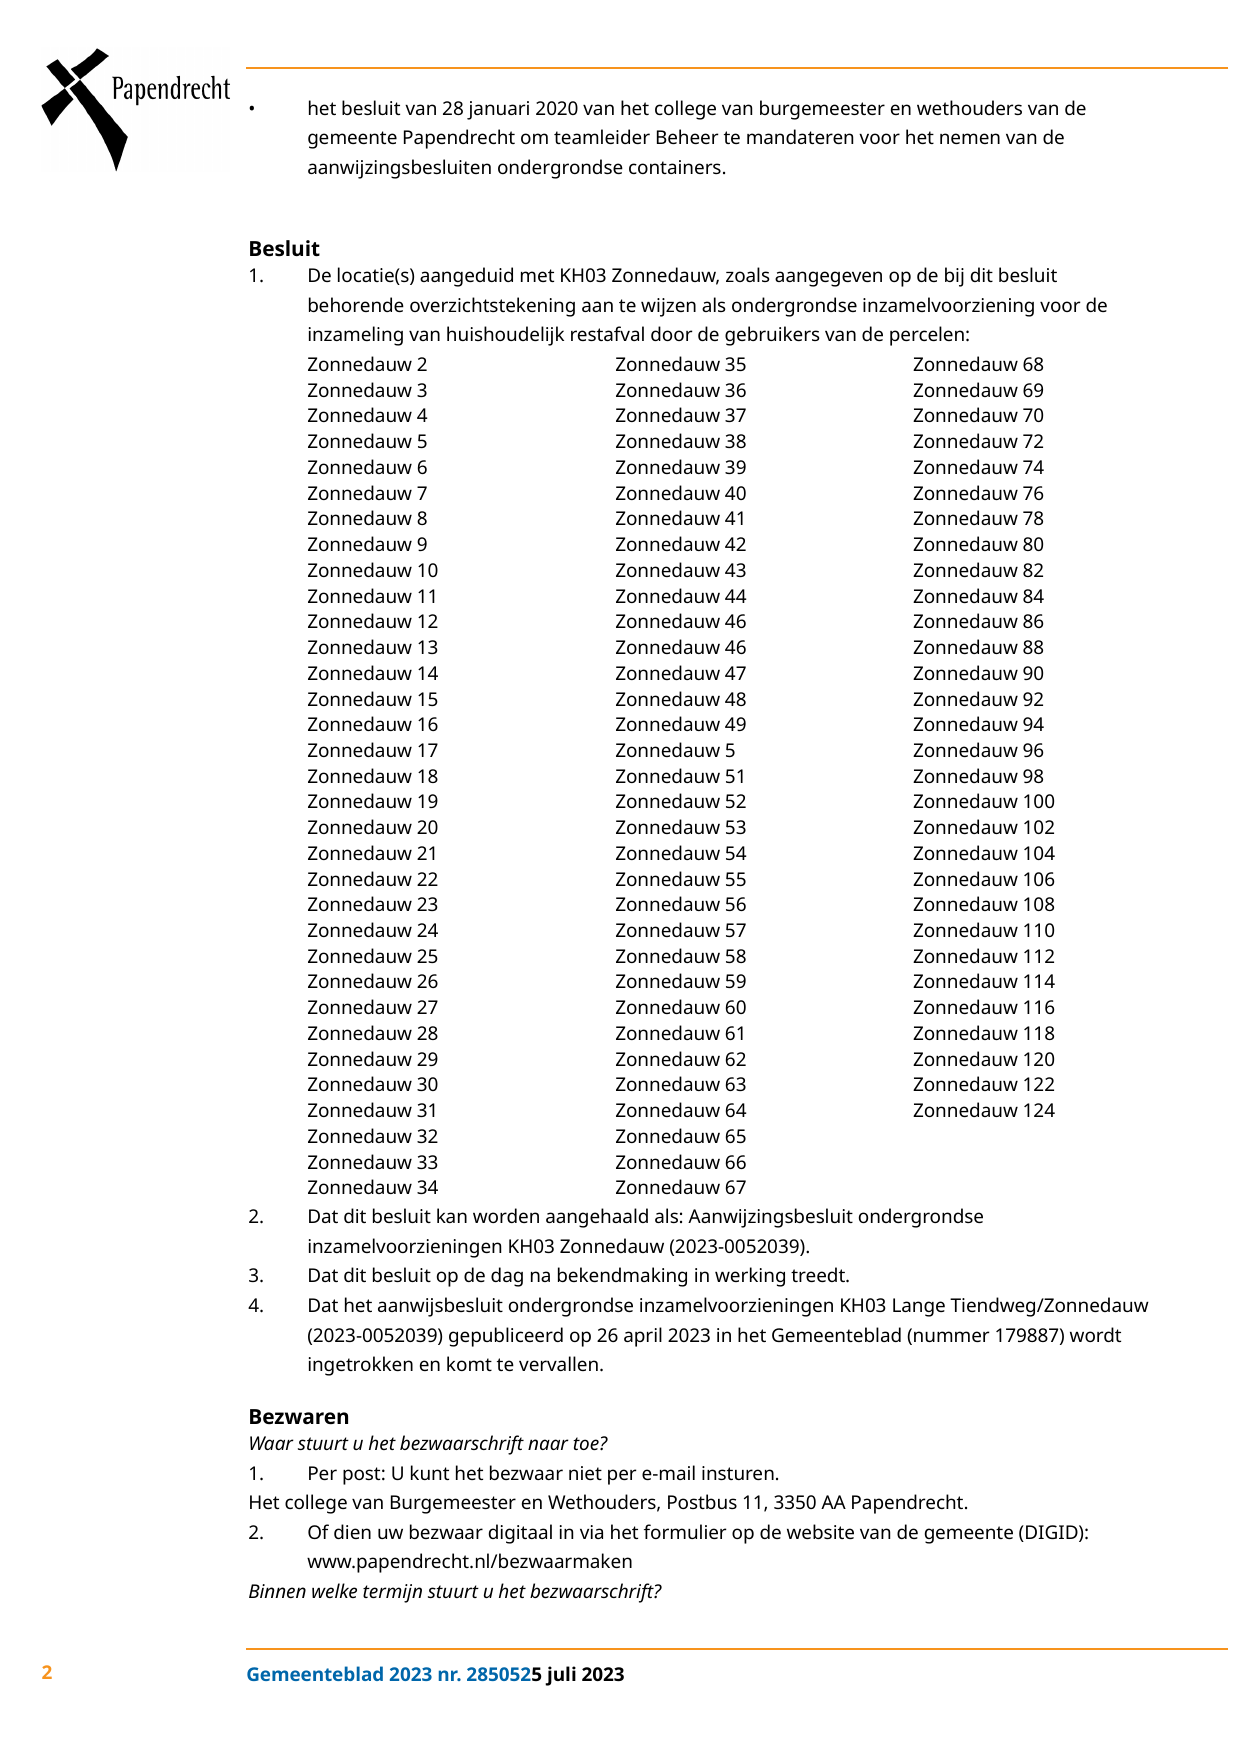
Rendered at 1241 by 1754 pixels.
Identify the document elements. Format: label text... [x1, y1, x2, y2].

table_cell Zonnedauw 6 [248, 454, 556, 480]
table_cell Zonnedauw 67 [556, 1175, 854, 1200]
table_cell Zonnedauw 19 [248, 789, 556, 814]
list Dat dit besluit op de dag na bekendmaking in werking treedt. [248, 1263, 1152, 1288]
table_cell Zonnedauw 116 [854, 995, 1152, 1020]
table_cell Zonnedauw 62 [556, 1046, 854, 1072]
table_cell Zonnedauw 42 [556, 531, 854, 557]
table_cell Zonnedauw 61 [556, 1020, 854, 1046]
table_cell [854, 1123, 1152, 1149]
table_cell Zonnedauw 56 [556, 892, 854, 917]
table_cell Zonnedauw 4 [248, 403, 556, 428]
table_cell Zonnedauw 16 [248, 711, 556, 737]
table_cell Zonnedauw 5 [248, 429, 556, 454]
table_cell Zonnedauw 64 [556, 1098, 854, 1123]
table_cell Zonnedauw 63 [556, 1072, 854, 1097]
table_cell Zonnedauw 25 [248, 943, 556, 969]
table_cell Zonnedauw 30 [248, 1072, 556, 1097]
table_header Zonnedauw 35 [556, 351, 854, 377]
table_cell Zonnedauw 32 [248, 1123, 556, 1149]
table_cell Zonnedauw 5 [556, 737, 854, 763]
text Besluit [248, 234, 1152, 262]
text Het college van Burgemeester en Wethouders, Postbus 11, 3350 AA Papendrecht. [248, 1489, 1152, 1515]
table_cell [854, 1175, 1152, 1200]
list Per post: U kunt het bezwaar niet per e-mail insturen. [248, 1460, 1152, 1486]
table_cell Zonnedauw 22 [248, 866, 556, 892]
table_cell Zonnedauw 48 [556, 686, 854, 711]
table_cell Zonnedauw 65 [556, 1123, 854, 1149]
table_cell Zonnedauw 110 [854, 917, 1152, 943]
table_cell Zonnedauw 86 [854, 609, 1152, 634]
table_cell Zonnedauw 44 [556, 583, 854, 608]
text Waar stuurt u het bezwaarschrift naar toe? [248, 1430, 1152, 1456]
table_cell Zonnedauw 43 [556, 557, 854, 583]
table_cell Zonnedauw 59 [556, 969, 854, 994]
table_cell Zonnedauw 118 [854, 1020, 1152, 1046]
table_cell Zonnedauw 23 [248, 892, 556, 917]
table_cell Zonnedauw 46 [556, 609, 854, 634]
table_cell [854, 1149, 1152, 1174]
table_cell Zonnedauw 60 [556, 995, 854, 1020]
table_cell Zonnedauw 14 [248, 660, 556, 686]
table_cell Zonnedauw 96 [854, 737, 1152, 763]
table_cell Zonnedauw 122 [854, 1072, 1152, 1097]
table_cell Zonnedauw 88 [854, 634, 1152, 660]
table_cell Zonnedauw 24 [248, 917, 556, 943]
table_cell Zonnedauw 76 [854, 480, 1152, 506]
table_cell Zonnedauw 78 [854, 506, 1152, 531]
table_cell Zonnedauw 15 [248, 686, 556, 711]
table_cell Zonnedauw 26 [248, 969, 556, 994]
table_cell Zonnedauw 104 [854, 840, 1152, 866]
table_cell Zonnedauw 49 [556, 711, 854, 737]
table_cell Zonnedauw 7 [248, 480, 556, 506]
list Of dien uw bezwaar digitaal in via het formulier op de website van de gemeente (DIGID): www.papendrecht.nl/bezwaarmaken [248, 1519, 1152, 1574]
table_cell Zonnedauw 102 [854, 814, 1152, 840]
table_cell Zonnedauw 114 [854, 969, 1152, 994]
table_cell Zonnedauw 94 [854, 711, 1152, 737]
table_cell Zonnedauw 72 [854, 429, 1152, 454]
table_cell Zonnedauw 106 [854, 866, 1152, 892]
text Bezwaren [248, 1402, 1152, 1430]
table_cell Zonnedauw 34 [248, 1175, 556, 1200]
text Binnen welke termijn stuurt u het bezwaarschrift? [248, 1578, 1152, 1604]
table_cell Zonnedauw 10 [248, 557, 556, 583]
table_cell Zonnedauw 53 [556, 814, 854, 840]
table_cell Zonnedauw 46 [556, 634, 854, 660]
table_cell Zonnedauw 98 [854, 763, 1152, 789]
table_cell Zonnedauw 54 [556, 840, 854, 866]
table_cell Zonnedauw 29 [248, 1046, 556, 1072]
table_cell Zonnedauw 13 [248, 634, 556, 660]
table_cell Zonnedauw 112 [854, 943, 1152, 969]
table_cell Zonnedauw 28 [248, 1020, 556, 1046]
table_cell Zonnedauw 20 [248, 814, 556, 840]
table_cell Zonnedauw 92 [854, 686, 1152, 711]
table_cell Zonnedauw 51 [556, 763, 854, 789]
table_cell Zonnedauw 38 [556, 429, 854, 454]
table_cell Zonnedauw 11 [248, 583, 556, 608]
table_cell Zonnedauw 80 [854, 531, 1152, 557]
table_cell Zonnedauw 90 [854, 660, 1152, 686]
table_cell Zonnedauw 9 [248, 531, 556, 557]
table_cell Zonnedauw 84 [854, 583, 1152, 608]
table_cell Zonnedauw 18 [248, 763, 556, 789]
table_cell Zonnedauw 120 [854, 1046, 1152, 1072]
table_cell Zonnedauw 33 [248, 1149, 556, 1174]
table_header Zonnedauw 2 [248, 351, 556, 377]
table_cell Zonnedauw 52 [556, 789, 854, 814]
table_cell Zonnedauw 124 [854, 1098, 1152, 1123]
table_cell Zonnedauw 57 [556, 917, 854, 943]
table_cell Zonnedauw 58 [556, 943, 854, 969]
table_cell Zonnedauw 40 [556, 480, 854, 506]
table_cell Zonnedauw 74 [854, 454, 1152, 480]
table_cell Zonnedauw 8 [248, 506, 556, 531]
picture [41, 47, 231, 172]
table_cell Zonnedauw 108 [854, 892, 1152, 917]
table_cell Zonnedauw 39 [556, 454, 854, 480]
table_cell Zonnedauw 82 [854, 557, 1152, 583]
list De locatie(s) aangeduid met KH03 Zonnedauw, zoals aangegeven op de bij dit besluit behorende overzichtstekening aan te wijzen als ondergrondse inzamelvoorziening voor de inzameling van huishoudelijk restafval door de gebruikers van de percelen: [248, 262, 1152, 347]
table_cell Zonnedauw 31 [248, 1098, 556, 1123]
table_cell Zonnedauw 70 [854, 403, 1152, 428]
table_cell Zonnedauw 27 [248, 995, 556, 1020]
table_cell Zonnedauw 69 [854, 377, 1152, 403]
table_cell Zonnedauw 21 [248, 840, 556, 866]
table_cell Zonnedauw 41 [556, 506, 854, 531]
list het besluit van 28 januari 2020 van het college van burgemeester en wethouders van de gemeente Papendrecht om teamleider Beheer te mandateren voor het nemen van de aanwijzingsbesluiten ondergrondse containers. [248, 95, 1152, 180]
table_cell Zonnedauw 3 [248, 377, 556, 403]
table_cell Zonnedauw 66 [556, 1149, 854, 1174]
list Dat het aanwijsbesluit ondergrondse inzamelvoorzieningen KH03 Lange Tiendweg/Zonnedauw (2023-0052039) gepubliceerd op 26 april 2023 in het Gemeenteblad (nummer 179887) wordt ingetrokken en komt te vervallen. [248, 1292, 1152, 1377]
table_cell Zonnedauw 47 [556, 660, 854, 686]
table_cell Zonnedauw 100 [854, 789, 1152, 814]
table_cell Zonnedauw 37 [556, 403, 854, 428]
table_cell Zonnedauw 12 [248, 609, 556, 634]
list Dat dit besluit kan worden aangehaald als: Aanwijzingsbesluit ondergrondse inzamelvoorzieningen KH03 Zonnedauw (2023-0052039). [248, 1203, 1152, 1259]
table_cell Zonnedauw 17 [248, 737, 556, 763]
table_header Zonnedauw 68 [854, 351, 1152, 377]
table_cell Zonnedauw 55 [556, 866, 854, 892]
table_cell Zonnedauw 36 [556, 377, 854, 403]
